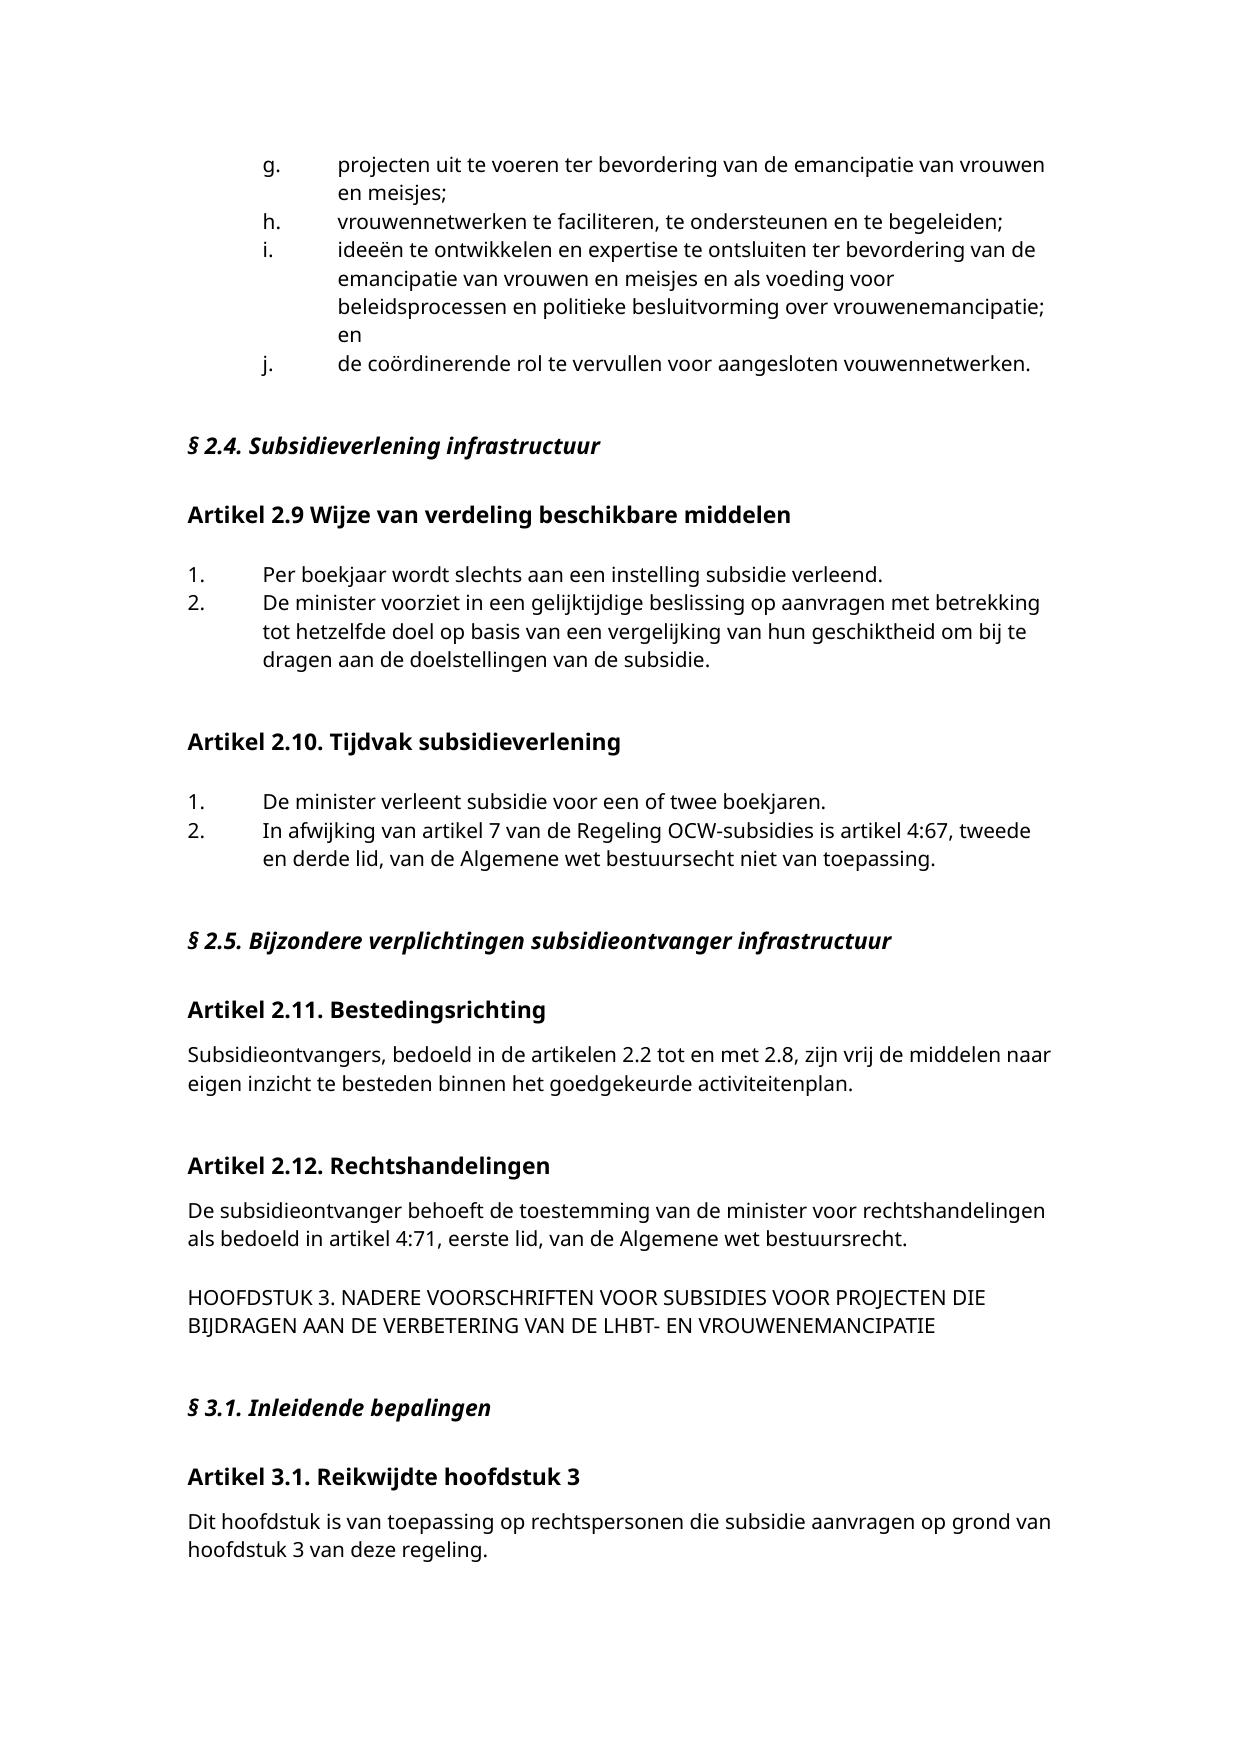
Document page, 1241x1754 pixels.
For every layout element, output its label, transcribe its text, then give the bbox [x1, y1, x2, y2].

list ideeën te ontwikkelen en expertise te ontsluiten ter bevordering van de emancipatie van vrouwen en meisjes en als voeding voor beleidsprocessen en politieke besluitvorming over vrouwenemancipatie; en [262, 235, 1053, 349]
list In afwijking van artikel 7 van de Regeling OCW-subsidies is artikel 4:67, tweede en derde lid, van de Algemene wet bestuursecht niet van toepassing. [187, 816, 1053, 873]
list De minister verleent subsidie voor een of twee boekjaren. [187, 787, 1053, 816]
subtitle § 2.4. Subsidieverlening infrastructuur [187, 430, 1053, 461]
list De minister voorziet in een gelijktijdige beslissing op aanvragen met betrekking tot hetzelfde doel op basis van een vergelijking van hun geschiktheid om bij te dragen aan de doelstellingen van de subsidie. [187, 588, 1053, 674]
list projecten uit te voeren ter bevordering van de emancipatie van vrouwen en meisjes; [262, 150, 1053, 207]
list de coördinerende rol te vervullen voor aangesloten vouwennetwerken. [262, 349, 1053, 377]
subtitle § 2.5. Bijzondere verplichtingen subsidieontvanger infrastructuur [187, 925, 1053, 957]
subtitle § 3.1. Inleidende bepalingen [187, 1392, 1053, 1423]
text De subsidieontvanger behoeft de toestemming van de minister voor rechtshandelingen als bedoeld in artikel 4:71, eerste lid, van de Algemene wet bestuursrecht. [187, 1196, 1053, 1253]
subtitle Artikel 2.11. Bestedingsrichting [187, 994, 1053, 1025]
subtitle Artikel 2.10. Tijdvak subsidieverlening [187, 726, 1053, 757]
list Per boekjaar wordt slechts aan een instelling subsidie verleend. [187, 560, 1053, 588]
text Subsidieontvangers, bedoeld in de artikelen 2.2 tot en met 2.8, zijn vrij de middelen naar eigen inzicht te besteden binnen het goedgekeurde activiteitenplan. [187, 1040, 1053, 1097]
subtitle Artikel 2.12. Rechtshandelingen [187, 1150, 1053, 1181]
subtitle HOOFDSTUK 3. NADERE VOORSCHRIFTEN VOOR SUBSIDIES VOOR PROJECTEN DIE BIJDRAGEN AAN DE VERBETERING VAN DE LHBT- EN VROUWENEMANCIPATIE [187, 1283, 1053, 1340]
text Dit hoofdstuk is van toepassing op rechtspersonen die subsidie aanvragen op grond van hoofdstuk 3 van deze regeling. [187, 1507, 1053, 1564]
subtitle Artikel 2.9 Wijze van verdeling beschikbare middelen [187, 499, 1053, 530]
subtitle Artikel 3.1. Reikwijdte hoofdstuk 3 [187, 1461, 1053, 1492]
list vrouwennetwerken te faciliteren, te ondersteunen en te begeleiden; [262, 207, 1053, 235]
